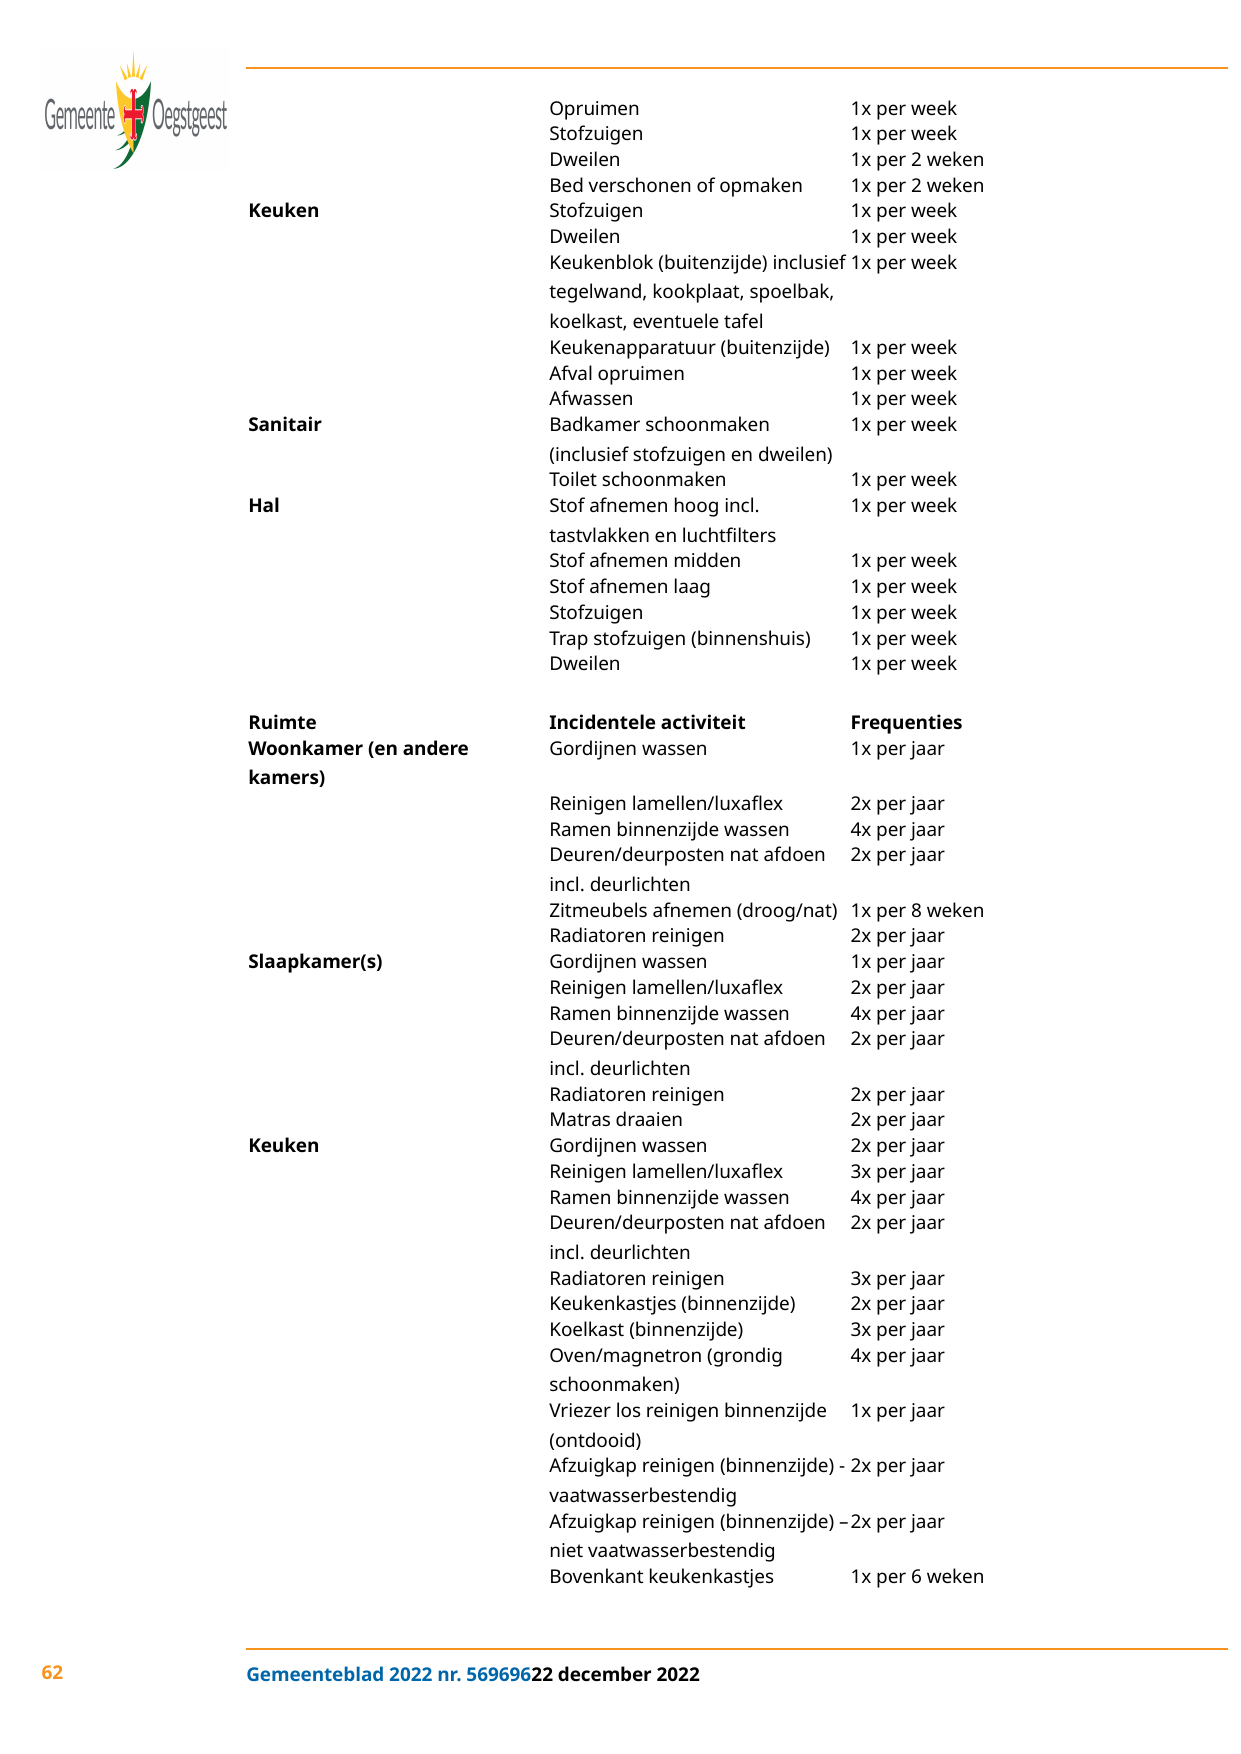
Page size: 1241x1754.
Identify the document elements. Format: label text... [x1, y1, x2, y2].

table_cell [248, 816, 549, 842]
table_cell 2x per jaar [850, 1081, 1152, 1107]
table_cell 2x per jaar [850, 923, 1152, 948]
table_cell Deuren/deurposten nat afdoen incl. deurlichten [549, 842, 850, 897]
table_cell 2x per jaar [850, 1508, 1152, 1563]
table_cell Radiatoren reinigen [549, 1265, 850, 1291]
table_cell Trap stofzuigen (binnenshuis) [549, 625, 850, 651]
table_cell [248, 1265, 549, 1291]
table_cell Afval opruimen [549, 360, 850, 386]
table_cell Dweilen [549, 651, 850, 676]
table_cell Zitmeubels afnemen (droog/nat) [549, 897, 850, 923]
table_cell Radiatoren reinigen [549, 1081, 850, 1107]
table_cell [248, 1291, 549, 1316]
table_cell 4x per jaar [850, 1342, 1152, 1397]
table_cell 1x per week [850, 360, 1152, 386]
table_cell Bed verschonen of opmaken [549, 172, 850, 198]
table_cell [248, 573, 549, 599]
table_cell 1x per week [850, 599, 1152, 625]
table_cell 1x per week [850, 625, 1152, 651]
table_cell Slaapkamer(s) [248, 949, 549, 974]
table_cell 2x per jaar [850, 1133, 1152, 1158]
table_cell Keuken [248, 1133, 549, 1158]
table_cell Reinigen lamellen/luxaflex [549, 974, 850, 1000]
table_cell Keukenkastjes (binnenzijde) [549, 1291, 850, 1316]
table_cell [248, 386, 549, 411]
table_cell [248, 1158, 549, 1184]
table_cell Reinigen lamellen/luxaflex [549, 790, 850, 816]
table_cell [248, 1563, 549, 1589]
table_cell [248, 249, 549, 334]
table_cell [248, 548, 549, 573]
table_cell Afzuigkap reinigen (binnenzijde) - vaatwasserbestendig [549, 1453, 850, 1508]
table_cell Afwassen [549, 386, 850, 411]
table_cell 1x per week [850, 573, 1152, 599]
table_cell [248, 1398, 549, 1453]
table_cell 1x per 2 weken [850, 146, 1152, 172]
table_cell [248, 224, 549, 249]
table_cell 1x per week [850, 224, 1152, 249]
table_cell 4x per jaar [850, 1000, 1152, 1026]
table_cell 1x per week [850, 95, 1152, 121]
table_cell Oven/magnetron (grondig schoonmaken) [549, 1342, 850, 1397]
table_header Frequenties [850, 709, 1152, 735]
table_cell Radiatoren reinigen [549, 923, 850, 948]
table_cell 3x per jaar [850, 1158, 1152, 1184]
table_cell Stof afnemen hoog incl. tastvlakken en luchtfilters [549, 492, 850, 548]
table_cell 1x per week [850, 198, 1152, 223]
table_cell 1x per week [850, 121, 1152, 146]
table_cell 1x per week [850, 249, 1152, 334]
table_cell Toilet schoonmaken [549, 467, 850, 492]
table_cell Stof afnemen midden [549, 548, 850, 573]
table_cell [248, 1210, 549, 1265]
table_header Incidentele activiteit [549, 709, 850, 735]
table_cell 4x per jaar [850, 816, 1152, 842]
table_cell [248, 1316, 549, 1342]
table_cell [248, 1026, 549, 1081]
table_cell Woonkamer (en andere kamers) [248, 735, 549, 790]
table_cell Badkamer schoonmaken (inclusief stofzuigen en dweilen) [549, 411, 850, 467]
table_cell [248, 334, 549, 360]
table_cell Reinigen lamellen/luxaflex [549, 1158, 850, 1184]
table_cell Hal [248, 492, 549, 548]
table_cell [248, 95, 549, 121]
table_cell 1x per week [850, 467, 1152, 492]
table_cell [248, 467, 549, 492]
table_cell Gordijnen wassen [549, 735, 850, 790]
table_cell 2x per jaar [850, 1210, 1152, 1265]
table_cell Sanitair [248, 411, 549, 467]
table_cell Keukenblok (buitenzijde) inclusief tegelwand, kookplaat, spoelbak, koelkast, eventuele tafel [549, 249, 850, 334]
table_cell Stofzuigen [549, 198, 850, 223]
table_cell 2x per jaar [850, 842, 1152, 897]
table_cell Stofzuigen [549, 121, 850, 146]
table_cell 3x per jaar [850, 1265, 1152, 1291]
picture [41, 47, 231, 172]
table_cell Stofzuigen [549, 599, 850, 625]
table_cell Gordijnen wassen [549, 949, 850, 974]
table_cell 3x per jaar [850, 1316, 1152, 1342]
table_cell 4x per jaar [850, 1184, 1152, 1209]
table_cell [248, 1000, 549, 1026]
table_cell 1x per week [850, 386, 1152, 411]
table_cell [248, 599, 549, 625]
table_cell 2x per jaar [850, 790, 1152, 816]
table_cell Deuren/deurposten nat afdoen incl. deurlichten [549, 1026, 850, 1081]
table_cell Keukenapparatuur (buitenzijde) [549, 334, 850, 360]
table_cell Afzuigkap reinigen (binnenzijde) – niet vaatwasserbestendig [549, 1508, 850, 1563]
table_cell [248, 172, 549, 198]
table_cell [248, 974, 549, 1000]
table_cell 1x per week [850, 334, 1152, 360]
table_cell [248, 1508, 549, 1563]
table_cell 1x per 8 weken [850, 897, 1152, 923]
table_cell 1x per week [850, 651, 1152, 676]
table_cell 1x per 6 weken [850, 1563, 1152, 1589]
table_cell Keuken [248, 198, 549, 223]
table_cell 1x per week [850, 492, 1152, 548]
table_cell Gordijnen wassen [549, 1133, 850, 1158]
table_cell [248, 790, 549, 816]
table_cell [248, 121, 549, 146]
table_cell [248, 146, 549, 172]
table_cell Ramen binnenzijde wassen [549, 1184, 850, 1209]
table_header Ruimte [248, 709, 549, 735]
table_cell [248, 842, 549, 897]
table_cell Stof afnemen laag [549, 573, 850, 599]
table_cell [248, 1453, 549, 1508]
table_cell Koelkast (binnenzijde) [549, 1316, 850, 1342]
table_cell 1x per week [850, 548, 1152, 573]
table_cell 1x per 2 weken [850, 172, 1152, 198]
table_cell 2x per jaar [850, 1107, 1152, 1132]
table_cell [248, 1081, 549, 1107]
table_cell [248, 1342, 549, 1397]
table_cell Bovenkant keukenkastjes [549, 1563, 850, 1589]
table_cell 1x per week [850, 411, 1152, 467]
table_cell 1x per jaar [850, 1398, 1152, 1453]
table_cell 2x per jaar [850, 1453, 1152, 1508]
table_cell Dweilen [549, 224, 850, 249]
table_cell Dweilen [549, 146, 850, 172]
table_cell Vriezer los reinigen binnenzijde (ontdooid) [549, 1398, 850, 1453]
table_cell 2x per jaar [850, 974, 1152, 1000]
table_cell [248, 625, 549, 651]
table_cell 1x per jaar [850, 735, 1152, 790]
table_cell [248, 923, 549, 948]
table_cell [248, 1107, 549, 1132]
table_cell 2x per jaar [850, 1291, 1152, 1316]
table_cell [248, 1184, 549, 1209]
table_cell Ramen binnenzijde wassen [549, 1000, 850, 1026]
table_cell 2x per jaar [850, 1026, 1152, 1081]
table_cell Ramen binnenzijde wassen [549, 816, 850, 842]
table_cell Matras draaien [549, 1107, 850, 1132]
table_cell Opruimen [549, 95, 850, 121]
table_cell 1x per jaar [850, 949, 1152, 974]
table_cell [248, 651, 549, 676]
table_cell [248, 897, 549, 923]
table_cell [248, 360, 549, 386]
table_cell Deuren/deurposten nat afdoen incl. deurlichten [549, 1210, 850, 1265]
